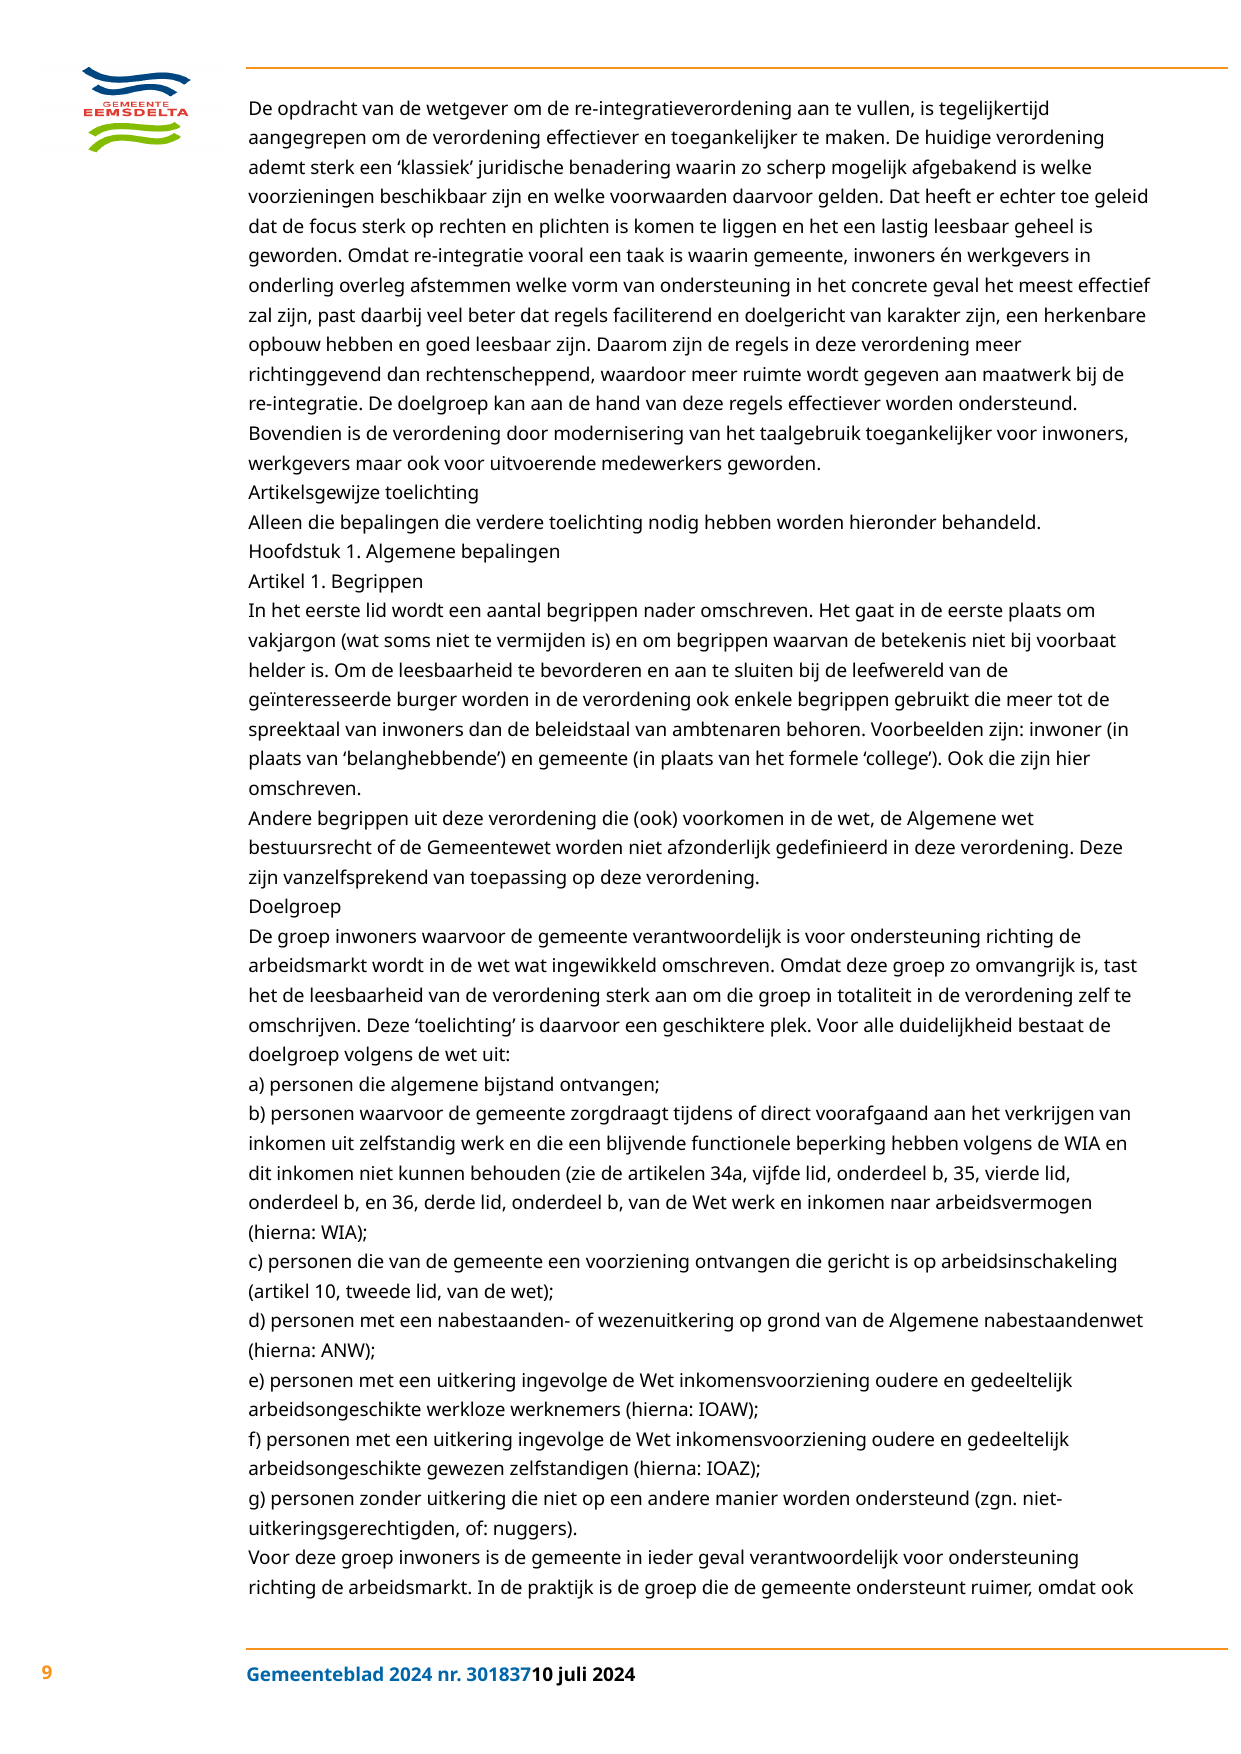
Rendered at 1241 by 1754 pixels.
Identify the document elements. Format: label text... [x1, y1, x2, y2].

text Andere begrippen uit deze verordening die (ook) voorkomen in de wet, de Algemene wet bestuursrecht of de Gemeentewet worden niet afzonderlijk gedefinieerd in deze verordening. Deze zijn vanzelfsprekend van toepassing op deze verordening. [248, 805, 1152, 890]
text c) personen die van de gemeente een voorziening ontvangen die gericht is op arbeidsinschakeling (artikel 10, tweede lid, van de wet); [248, 1248, 1152, 1304]
text a) personen die algemene bijstand ontvangen; [248, 1071, 1152, 1097]
text g) personen zonder uitkering die niet op een andere manier worden ondersteund (zgn. niet-uitkeringsgerechtigden, of: nuggers). [248, 1485, 1152, 1541]
text d) personen met een nabestaanden- of wezenuitkering op grond van de Algemene nabestaandenwet (hierna: ANW); [248, 1308, 1152, 1363]
text f) personen met een uitkering ingevolge de Wet inkomensvoorziening oudere en gedeeltelijk arbeidsongeschikte gewezen zelfstandigen (hierna: IOAZ); [248, 1426, 1152, 1481]
text Doelgroep [248, 893, 1152, 919]
text De opdracht van de wetgever om de re-integratieverordening aan te vullen, is tegelijkertijd aangegrepen om de verordening effectiever en toegankelijker te maken. De huidige verordening ademt sterk een ‘klassiek’ juridische benadering waarin zo scherp mogelijk afgebakend is welke voorzieningen beschikbaar zijn en welke voorwaarden daarvoor gelden. Dat heeft er echter toe geleid dat de focus sterk op rechten en plichten is komen te liggen en het een lastig leesbaar geheel is geworden. Omdat re-integratie vooral een taak is waarin gemeente, inwoners én werkgevers in onderling overleg afstemmen welke vorm van ondersteuning in het concrete geval het meest effectief zal zijn, past daarbij veel beter dat regels faciliterend en doelgericht van karakter zijn, een herkenbare opbouw hebben en goed leesbaar zijn. Daarom zijn de regels in deze verordening meer richtinggevend dan rechtenscheppend, waardoor meer ruimte wordt gegeven aan maatwerk bij de re-integratie. De doelgroep kan aan de hand van deze regels effectiever worden ondersteund. Bovendien is de verordening door modernisering van het taalgebruik toegankelijker voor inwoners, werkgevers maar ook voor uitvoerende medewerkers geworden. [248, 95, 1152, 476]
text Artikel 1. Begrippen [248, 568, 1152, 594]
text Voor deze groep inwoners is de gemeente in ieder geval verantwoordelijk voor ondersteuning richting de arbeidsmarkt. In de praktijk is de groep die de gemeente ondersteunt ruimer, omdat ook [248, 1544, 1152, 1600]
picture [41, 47, 231, 172]
text In het eerste lid wordt een aantal begrippen nader omschreven. Het gaat in de eerste plaats om vakjargon (wat soms niet te vermijden is) en om begrippen waarvan de betekenis niet bij voorbaat helder is. Om de leesbaarheid te bevorderen en aan te sluiten bij de leefwereld van de geïnteresseerde burger worden in de verordening ook enkele begrippen gebruikt die meer tot de spreektaal van inwoners dan de beleidstaal van ambtenaren behoren. Voorbeelden zijn: inwoner (in plaats van ‘belanghebbende’) en gemeente (in plaats van het formele ‘college’). Ook die zijn hier omschreven. [248, 598, 1152, 801]
text Artikelsgewijze toelichting [248, 479, 1152, 505]
text De groep inwoners waarvoor de gemeente verantwoordelijk is voor ondersteuning richting de arbeidsmarkt wordt in de wet wat ingewikkeld omschreven. Omdat deze groep zo omvangrijk is, tast het de leesbaarheid van de verordening sterk aan om die groep in totaliteit in de verordening zelf te omschrijven. Deze ‘toelichting’ is daarvoor een geschiktere plek. Voor alle duidelijkheid bestaat de doelgroep volgens de wet uit: [248, 923, 1152, 1067]
text e) personen met een uitkering ingevolge de Wet inkomensvoorziening oudere en gedeeltelijk arbeidsongeschikte werkloze werknemers (hierna: IOAW); [248, 1367, 1152, 1422]
text b) personen waarvoor de gemeente zorgdraagt tijdens of direct voorafgaand aan het verkrijgen van inkomen uit zelfstandig werk en die een blijvende functionele beperking hebben volgens de WIA en dit inkomen niet kunnen behouden (zie de artikelen 34a, vijfde lid, onderdeel b, 35, vierde lid, onderdeel b, en 36, derde lid, onderdeel b, van de Wet werk en inkomen naar arbeidsvermogen (hierna: WIA); [248, 1101, 1152, 1245]
text Alleen die bepalingen die verdere toelichting nodig hebben worden hieronder behandeld. [248, 509, 1152, 535]
text Hoofdstuk 1. Algemene bepalingen [248, 538, 1152, 564]
